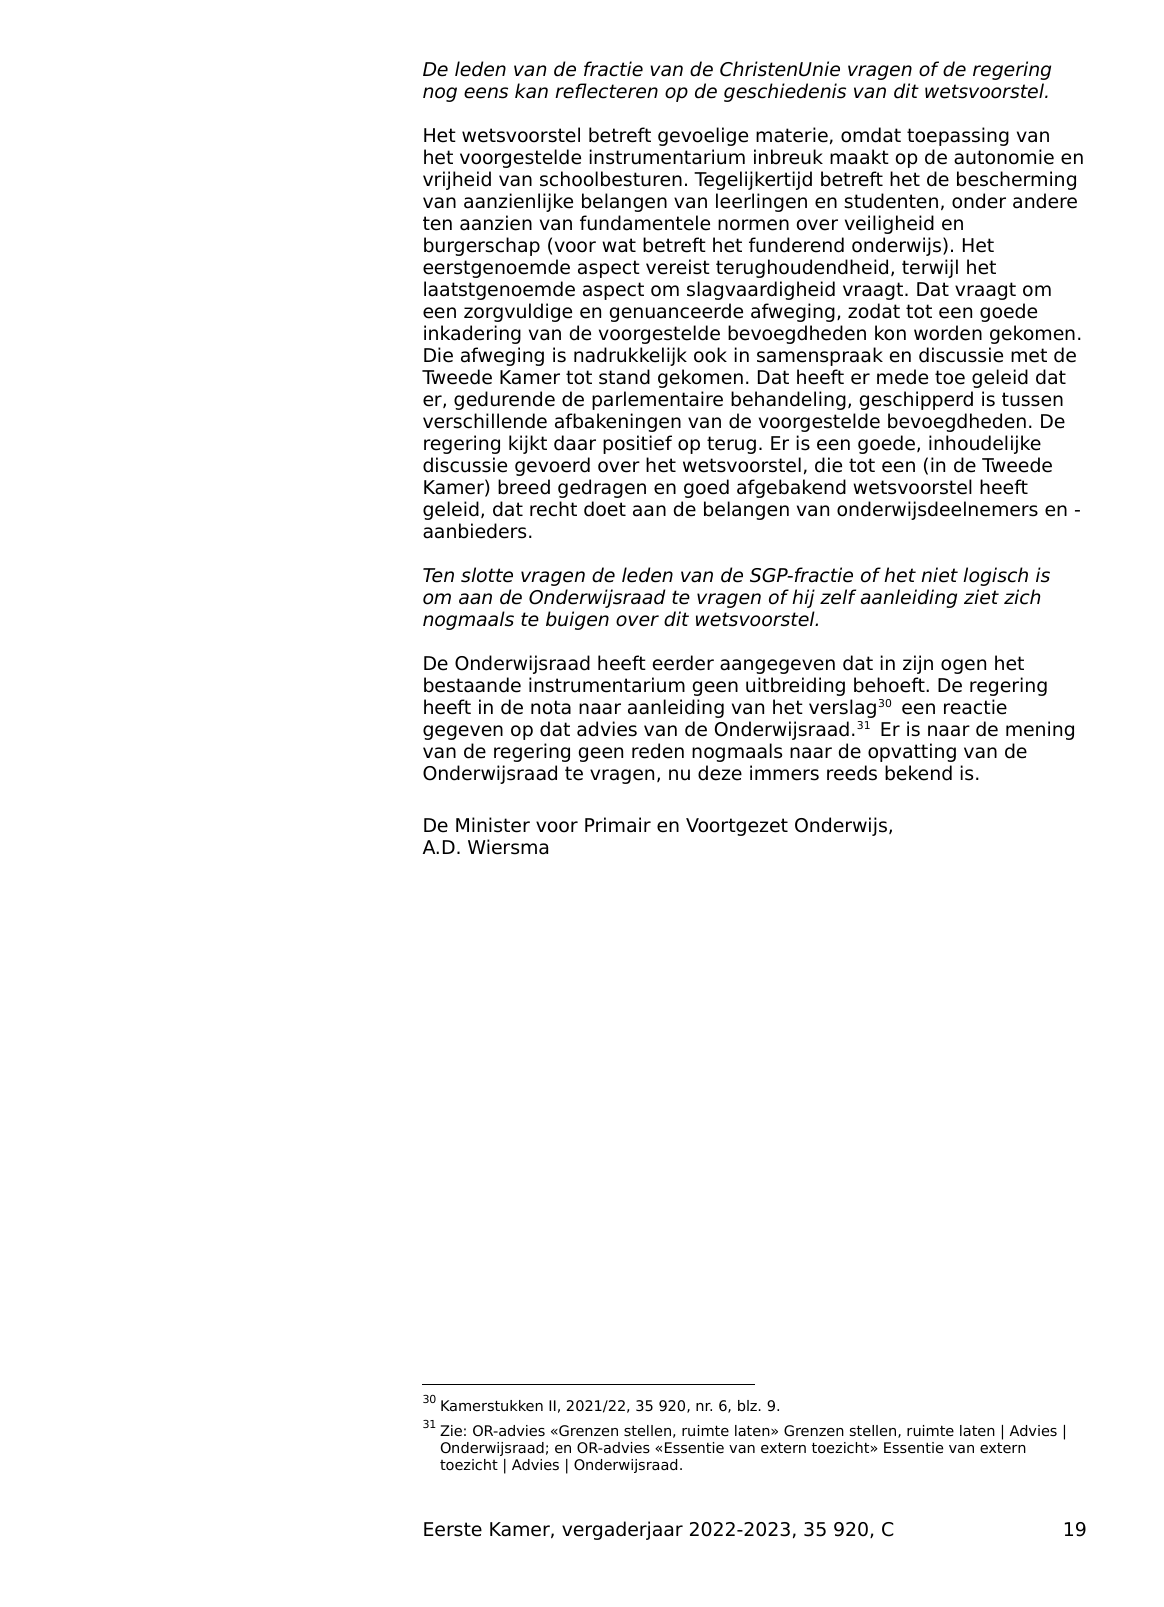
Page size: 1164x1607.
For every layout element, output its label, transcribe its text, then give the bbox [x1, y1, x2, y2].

text De leden van de fractie van de ChristenUnie vragen of de regering nog eens kan reflecteren op de geschiedenis van dit wetsvoorstel. [422, 59, 1087, 103]
text Kamerstukken II, 2021/22, 35 920, nr. 6, blz. 9. [422, 1393, 1087, 1416]
text De Minister voor Primair en Voortgezet Onderwijs, A.D. Wiersma [422, 815, 1087, 859]
text Het wetsvoorstel betreft gevoelige materie, omdat toepassing van het voorgestelde instrumentarium inbreuk maakt op de autonomie en vrijheid van schoolbesturen. Tegelijkertijd betreft het de bescherming van aanzienlijke belangen van leerlingen en studenten, onder andere ten aanzien van fundamentele normen over veiligheid en burgerschap (voor wat betreft het funderend onderwijs). Het eerstgenoemde aspect vereist terughoudendheid, terwijl het laatstgenoemde aspect om slagvaardigheid vraagt. Dat vraagt om een zorgvuldige en genuanceerde afweging, zodat tot een goede inkadering van de voorgestelde bevoegdheden kon worden gekomen. Die afweging is nadrukkelijk ook in samenspraak en discussie met de Tweede Kamer tot stand gekomen. Dat heeft er mede toe geleid dat er, gedurende de parlementaire behandeling, geschipperd is tussen verschillende afbakeningen van de voorgestelde bevoegdheden. De regering kijkt daar positief op terug. Er is een goede, inhoudelijke discussie gevoerd over het wetsvoorstel, die tot een (in de Tweede Kamer) breed gedragen en goed afgebakend wetsvoorstel heeft geleid, dat recht doet aan de belangen van onderwijsdeelnemers en -aanbieders. [422, 125, 1087, 543]
text Zie: OR-advies «Grenzen stellen, ruimte laten» Grenzen stellen, ruimte laten | Advies | Onderwijsraad; en OR-advies «Essentie van extern toezicht» Essentie van extern toezicht | Advies | Onderwijsraad. [422, 1418, 1087, 1474]
text Ten slotte vragen de leden van de SGP-fractie of het niet logisch is om aan de Onderwijsraad te vragen of hij zelf aanleiding ziet zich nogmaals te buigen over dit wetsvoorstel. [422, 565, 1087, 631]
text De Onderwijsraad heeft eerder aangegeven dat in zijn ogen het bestaande instrumentarium geen uitbreiding behoeft. De regering heeft in de nota naar aanleiding van het verslag een reactie gegeven op dat advies van de Onderwijsraad. Er is naar de mening van de regering geen reden nogmaals naar de opvatting van de Onderwijsraad te vragen, nu deze immers reeds bekend is. [422, 653, 1087, 785]
